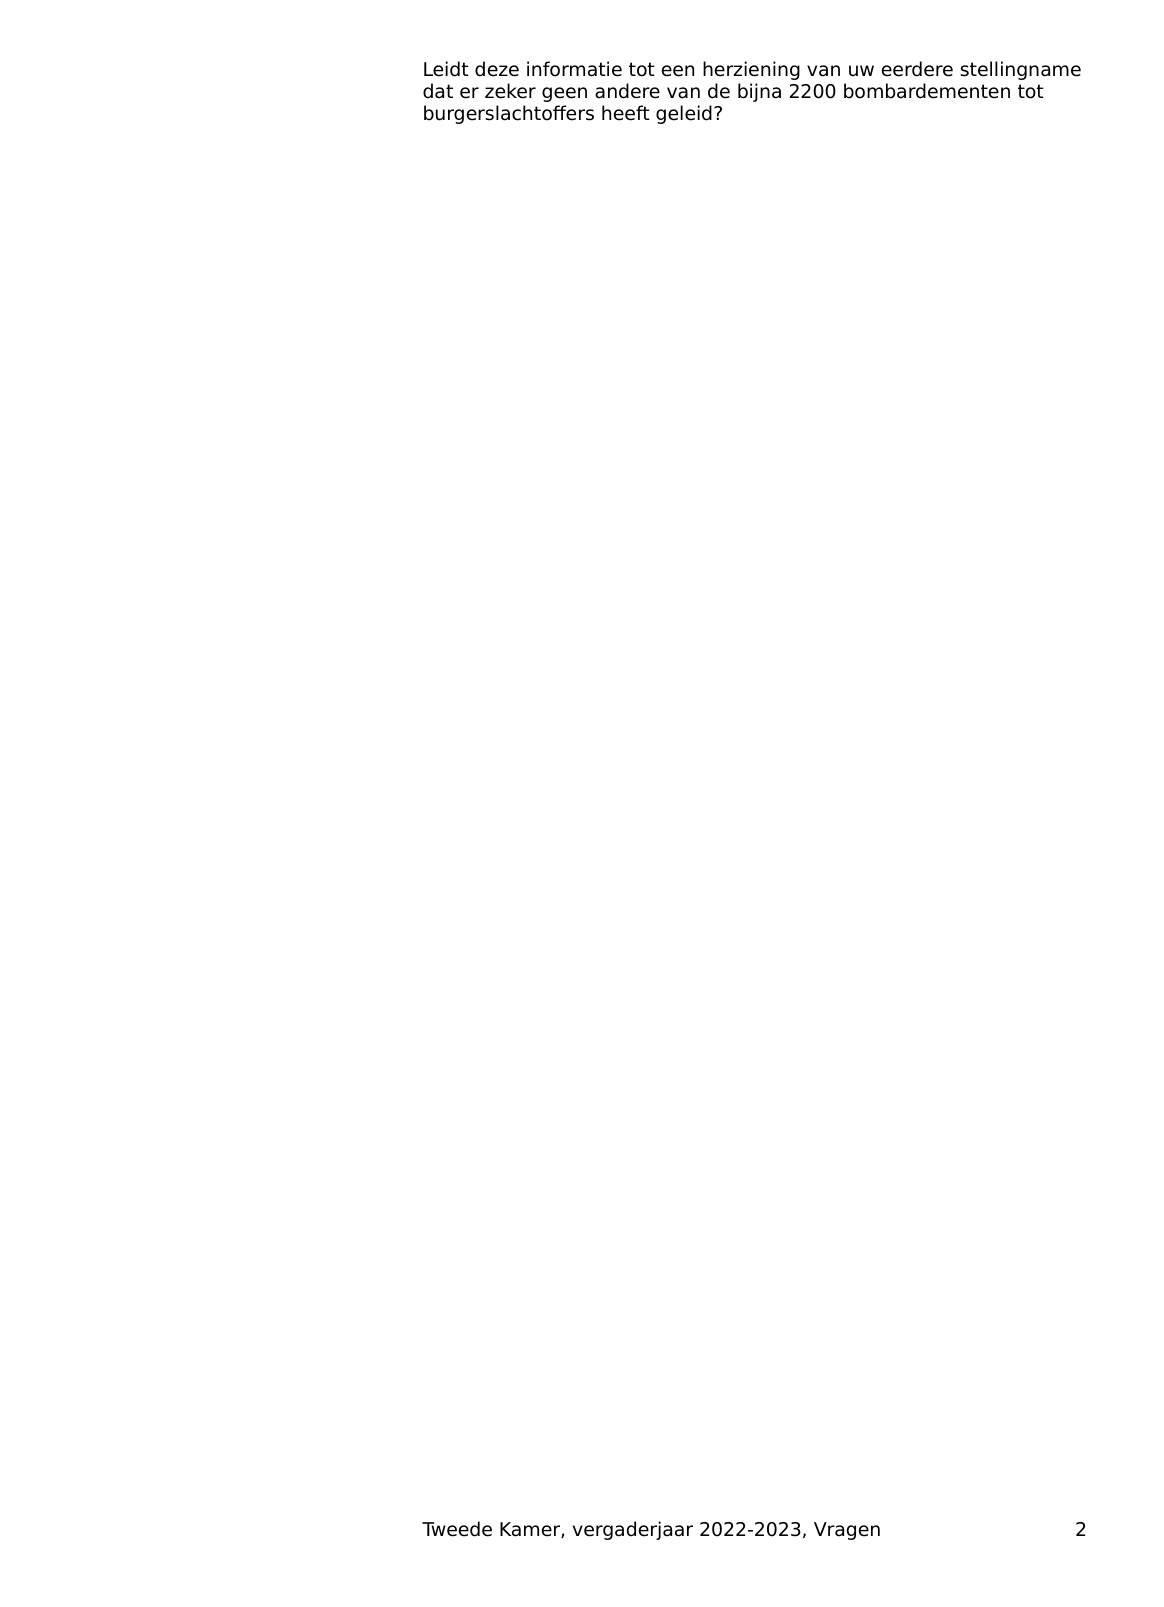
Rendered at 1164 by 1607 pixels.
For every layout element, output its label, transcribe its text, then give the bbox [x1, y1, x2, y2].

text Leidt deze informatie tot een herziening van uw eerdere stellingname dat er zeker geen andere van de bijna 2200 bombardementen tot burgerslachtoffers heeft geleid? [422, 59, 1087, 125]
